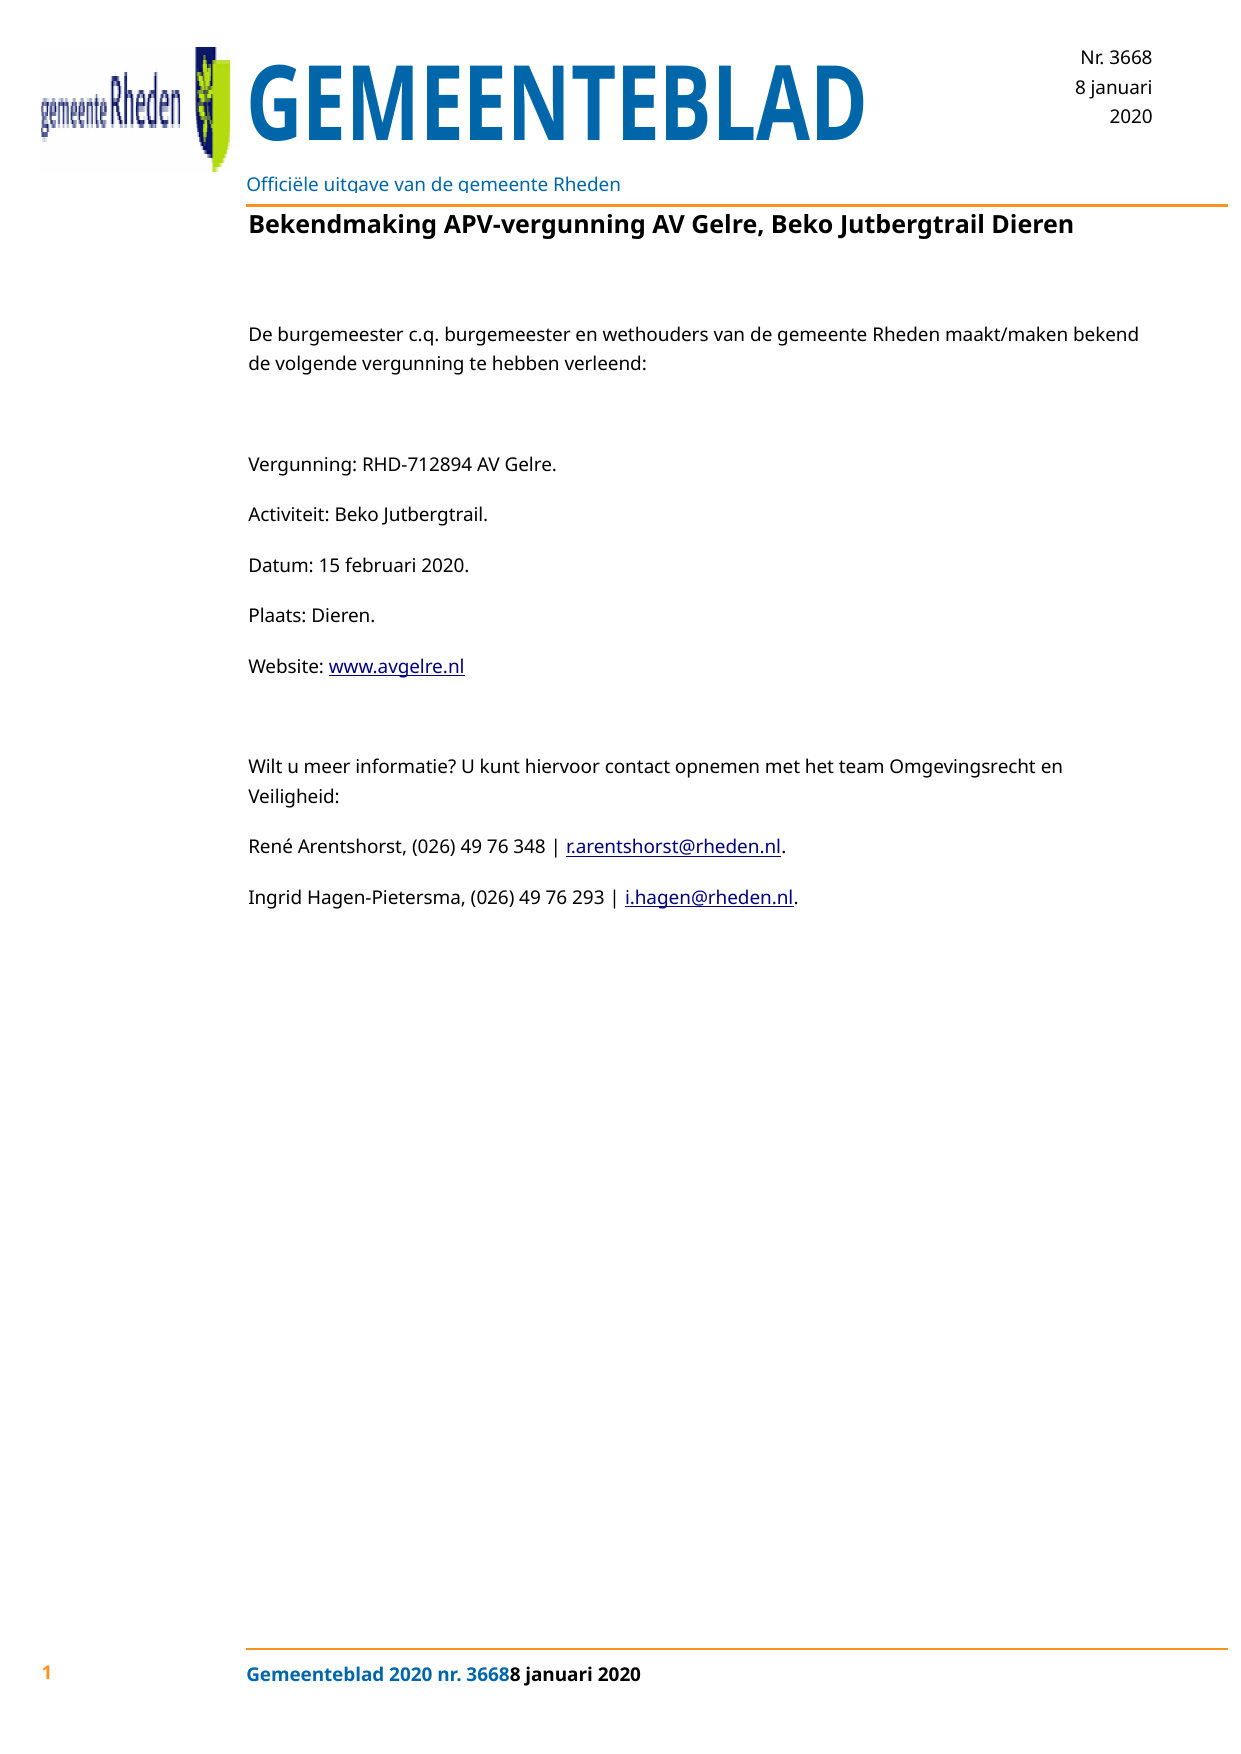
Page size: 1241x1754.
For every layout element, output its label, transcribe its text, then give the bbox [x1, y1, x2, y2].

text Ingrid Hagen-Pietersma, (026) 49 76 293 | i.hagen@rheden.nl. [248, 884, 1152, 910]
text De burgemeester c.q. burgemeester en wethouders van de gemeente Rheden maakt/maken bekend de volgende vergunning te hebben verleend: [248, 321, 1152, 376]
text Bekendmaking APV-vergunning AV Gelre, Beko Jutbergtrail Dieren [248, 207, 1152, 241]
text Datum: 15 februari 2020. [248, 552, 1152, 578]
text Vergunning: RHD-712894 AV Gelre. [248, 451, 1152, 477]
text Plaats: Dieren. [248, 602, 1152, 628]
text Website: www.avgelre.nl [248, 653, 1152, 678]
text Activiteit: Beko Jutbergtrail. [248, 502, 1152, 527]
text René Arentshorst, (026) 49 76 348 | r.arentshorst@rheden.nl. [248, 834, 1152, 859]
picture [41, 47, 231, 172]
text Wilt u meer informatie? U kunt hiervoor contact opnemen met het team Omgevingsrecht en Veiligheid: [248, 754, 1152, 809]
